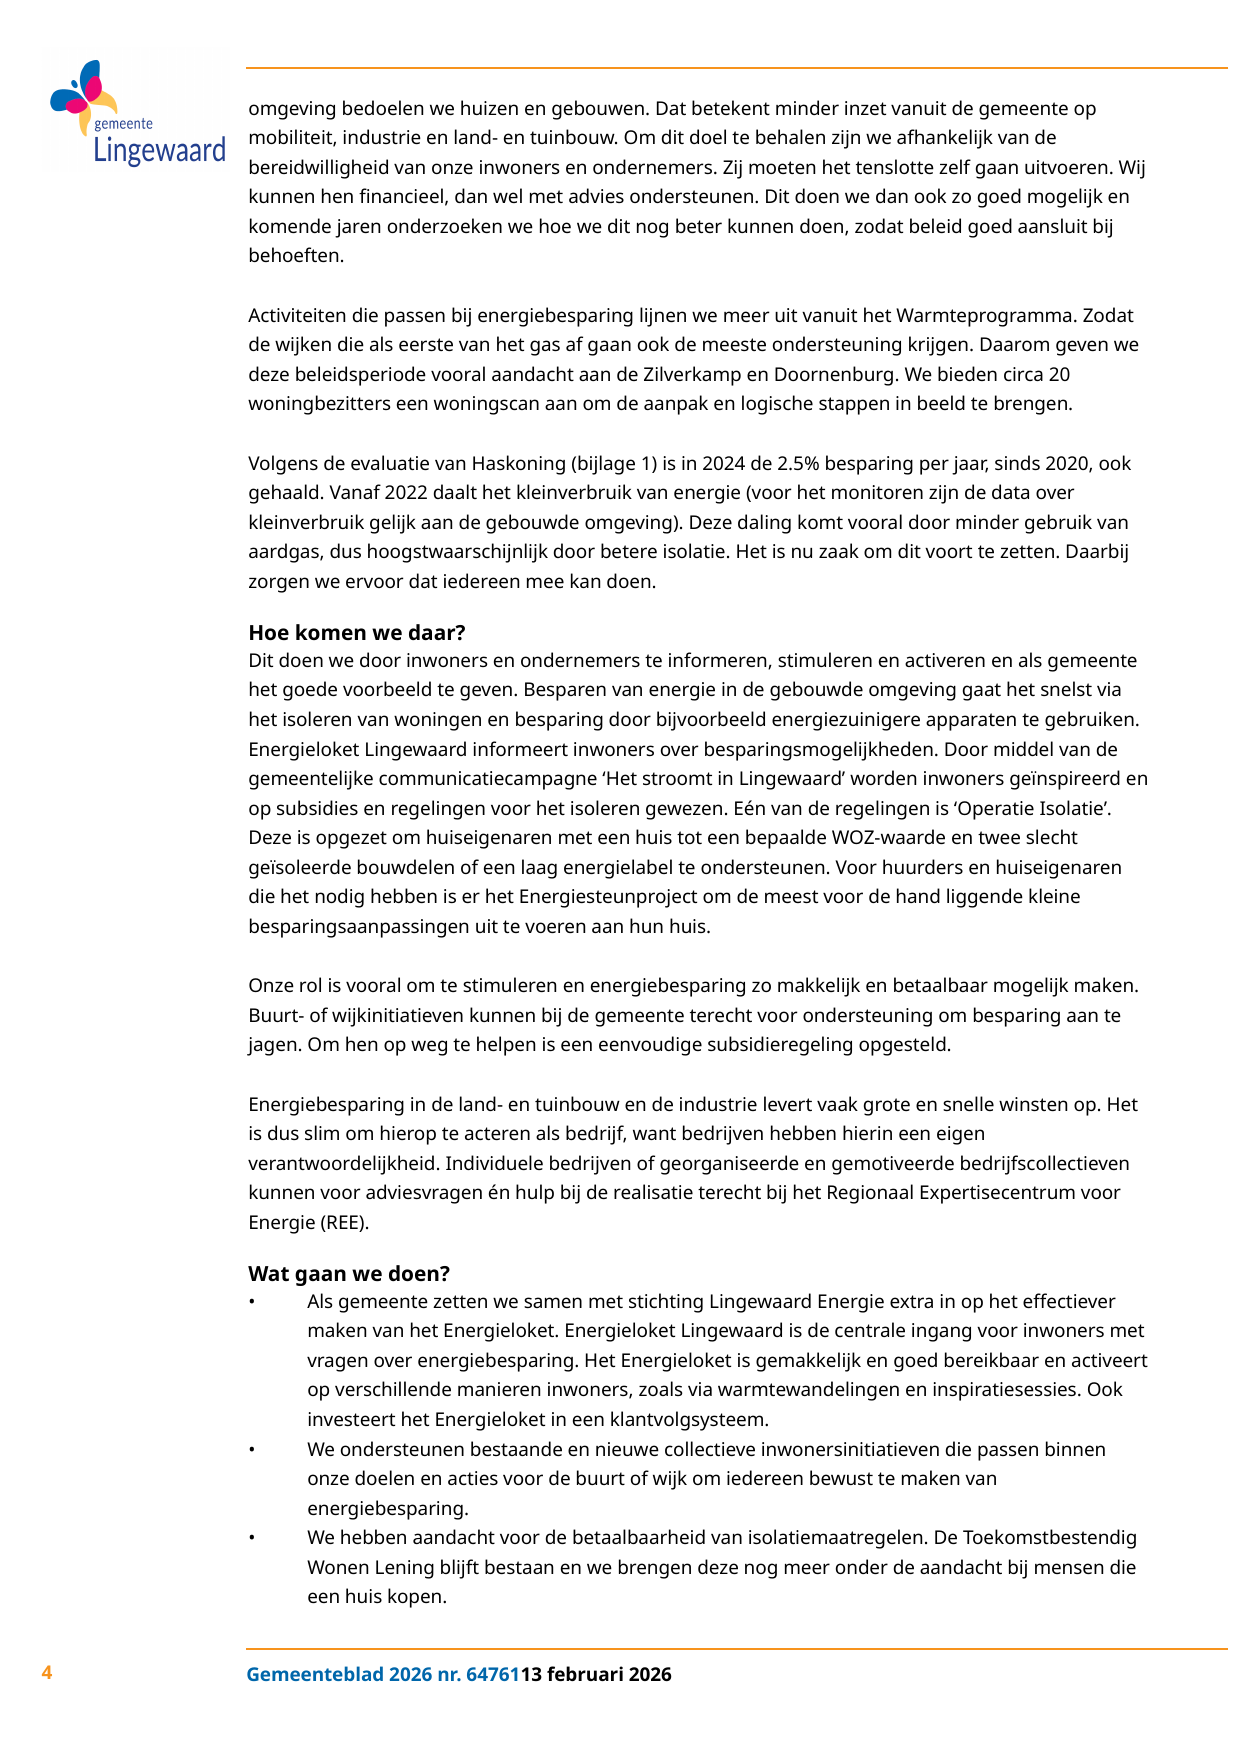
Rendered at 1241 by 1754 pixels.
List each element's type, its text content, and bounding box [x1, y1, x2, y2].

picture [41, 47, 231, 172]
text Energiebesparing in de land- en tuinbouw en de industrie levert vaak grote en snelle winsten op. Het is dus slim om hierop te acteren als bedrijf, want bedrijven hebben hierin een eigen verantwoordelijkheid. Individuele bedrijven of georganiseerde en gemotiveerde bedrijfscollectieven kunnen voor adviesvragen én hulp bij de realisatie terecht bij het Regionaal Expertisecentrum voor Energie (REE). [248, 1091, 1152, 1235]
text Dit doen we door inwoners en ondernemers te informeren, stimuleren en activeren en als gemeente het goede voorbeeld te geven. Besparen van energie in de gebouwde omgeving gaat het snelst via het isoleren van woningen en besparing door bijvoorbeeld energiezuinigere apparaten te gebruiken. Energieloket Lingewaard informeert inwoners over besparingsmogelijkheden. Door middel van de gemeentelijke communicatiecampagne ‘Het stroomt in Lingewaard’ worden inwoners geïnspireerd en op subsidies en regelingen voor het isoleren gewezen. Eén van de regelingen is ‘Operatie Isolatie’. Deze is opgezet om huiseigenaren met een huis tot een bepaalde WOZ-waarde en twee slecht geïsoleerde bouwdelen of een laag energielabel te ondersteunen. Voor huurders en huiseigenaren die het nodig hebben is er het Energiesteunproject om de meest voor de hand liggende kleine besparingsaanpassingen uit te voeren aan hun huis. [248, 647, 1152, 939]
text Hoe komen we daar? [248, 618, 1152, 647]
text Wat gaan we doen? [248, 1259, 1152, 1288]
list Als gemeente zetten we samen met stichting Lingewaard Energie extra in op het effectiever maken van het Energieloket. Energieloket Lingewaard is de centrale ingang voor inwoners met vragen over energiebesparing. Het Energieloket is gemakkelijk en goed bereikbaar en activeert op verschillende manieren inwoners, zoals via warmtewandelingen en inspiratiesessies. Ook investeert het Energieloket in een klantvolgsysteem. [248, 1288, 1152, 1432]
text Onze rol is vooral om te stimuleren en energiebesparing zo makkelijk en betaalbaar mogelijk maken. Buurt- of wijkinitiatieven kunnen bij de gemeente terecht voor ondersteuning om besparing aan te jagen. Om hen op weg te helpen is een eenvoudige subsidieregeling opgesteld. [248, 972, 1152, 1057]
text omgeving bedoelen we huizen en gebouwen. Dat betekent minder inzet vanuit de gemeente op mobiliteit, industrie en land- en tuinbouw. Om dit doel te behalen zijn we afhankelijk van de bereidwilligheid van onze inwoners en ondernemers. Zij moeten het tenslotte zelf gaan uitvoeren. Wij kunnen hen financieel, dan wel met advies ondersteunen. Dit doen we dan ook zo goed mogelijk en komende jaren onderzoeken we hoe we dit nog beter kunnen doen, zodat beleid goed aansluit bij behoeften. [248, 95, 1152, 268]
list We hebben aandacht voor de betaalbaarheid van isolatiemaatregelen. De Toekomstbestendig Wonen Lening blijft bestaan en we brengen deze nog meer onder de aandacht bij mensen die een huis kopen. [248, 1524, 1152, 1609]
text Activiteiten die passen bij energiebesparing lijnen we meer uit vanuit het Warmteprogramma. Zodat de wijken die als eerste van het gas af gaan ook de meeste ondersteuning krijgen. Daarom geven we deze beleidsperiode vooral aandacht aan de Zilverkamp en Doornenburg. We bieden circa 20 woningbezitters een woningscan aan om de aanpak en logische stappen in beeld te brengen. [248, 302, 1152, 416]
list We ondersteunen bestaande en nieuwe collectieve inwonersinitiatieven die passen binnen onze doelen en acties voor de buurt of wijk om iedereen bewust te maken van energiebesparing. [248, 1436, 1152, 1521]
text Volgens de evaluatie van Haskoning (bijlage 1) is in 2024 de 2.5% besparing per jaar, sinds 2020, ook gehaald. Vanaf 2022 daalt het kleinverbruik van energie (voor het monitoren zijn de data over kleinverbruik gelijk aan de gebouwde omgeving). Deze daling komt vooral door minder gebruik van aardgas, dus hoogstwaarschijnlijk door betere isolatie. Het is nu zaak om dit voort te zetten. Daarbij zorgen we ervoor dat iedereen mee kan doen. [248, 450, 1152, 594]
